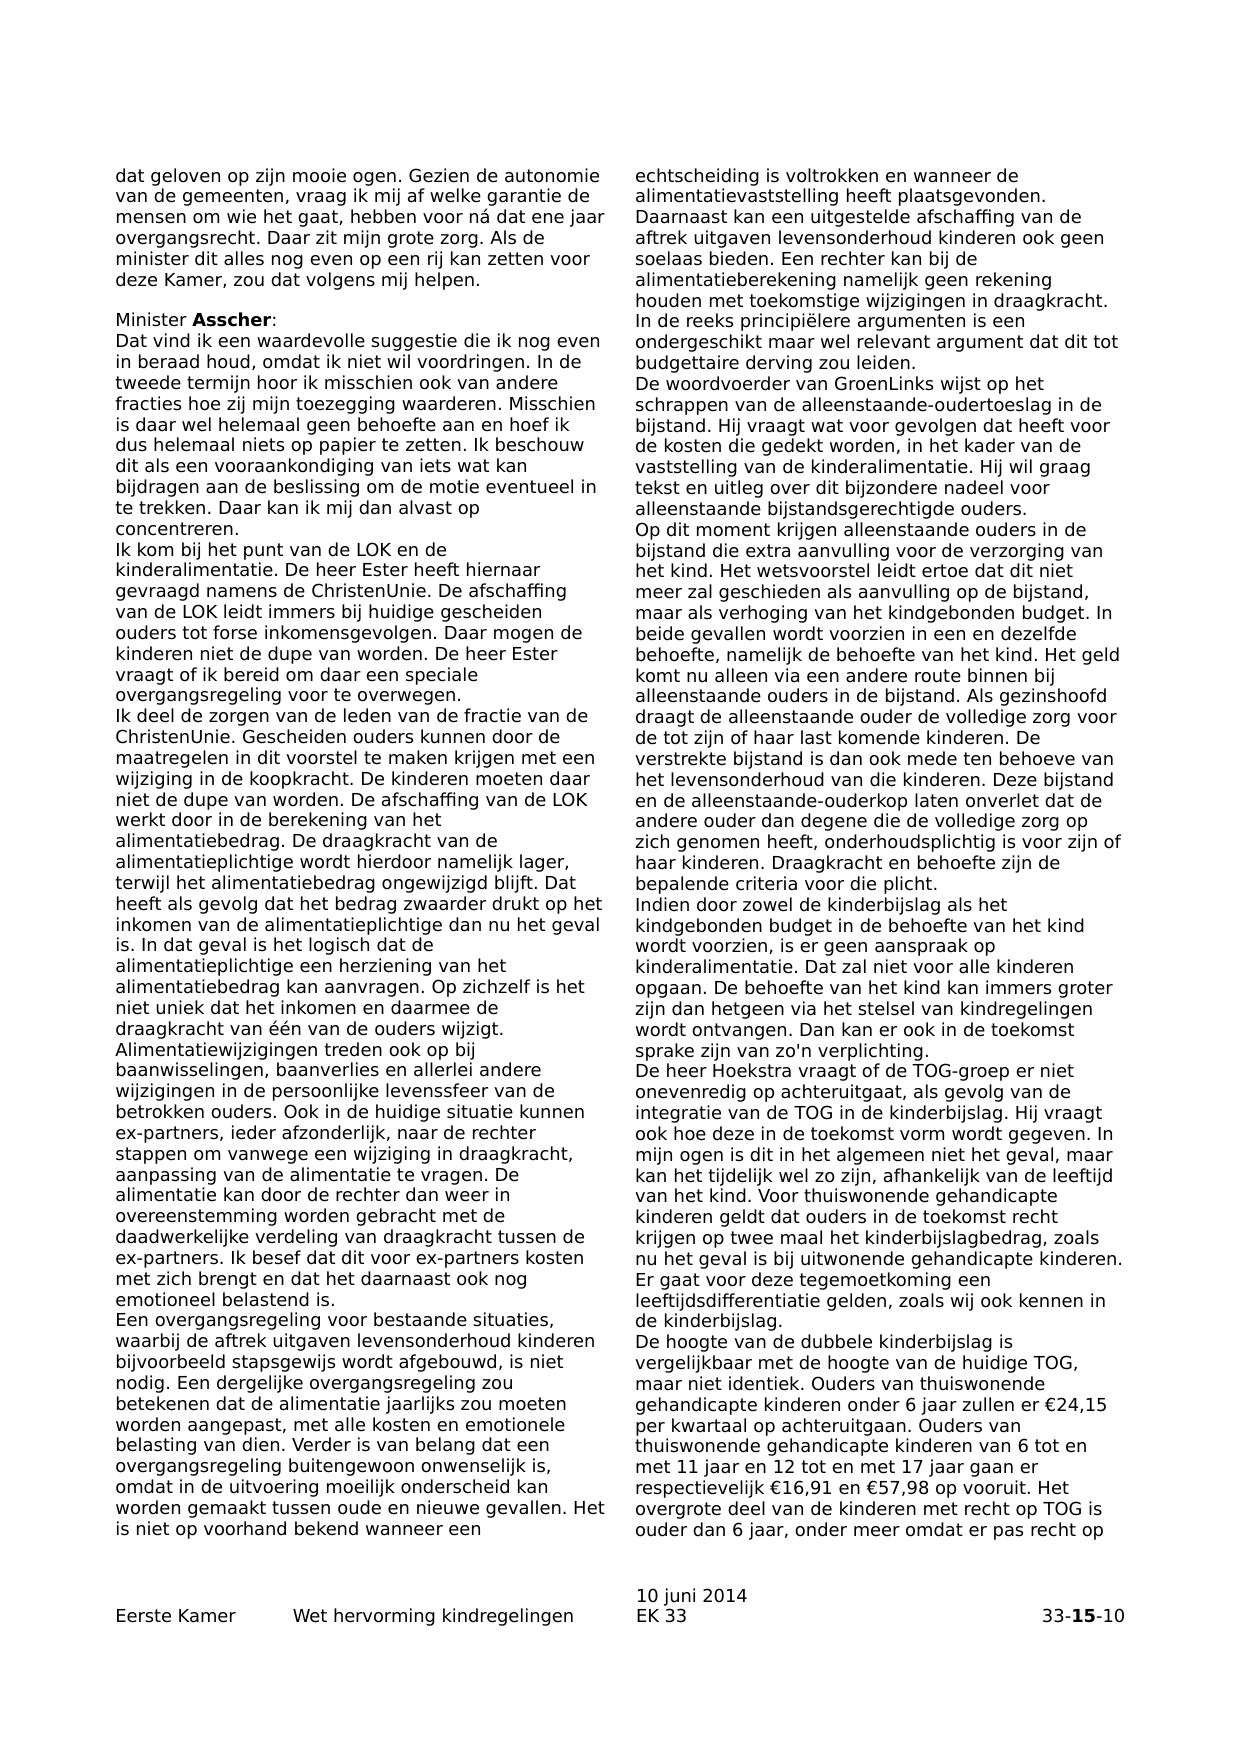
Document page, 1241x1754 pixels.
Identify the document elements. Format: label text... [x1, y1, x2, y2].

text Indien door zowel de kinderbijslag als het kindgebonden budget in de behoefte van het kind wordt voorzien, is er geen aanspraak op kinderalimentatie. Dat zal niet voor alle kinderen opgaan. De behoefte van het kind kan immers groter zijn dan hetgeen via het stelsel van kindregelingen wordt ontvangen. Dan kan er ook in de toekomst sprake zijn van zo'n verplichting. [635, 894, 1125, 1061]
text dat geloven op zijn mooie ogen. Gezien de autonomie van de gemeenten, vraag ik mij af welke garantie de mensen om wie het gaat, hebben voor ná dat ene jaar overgangsrecht. Daar zit mijn grote zorg. Als de minister dit alles nog even op een rij kan zetten voor deze Kamer, zou dat volgens mij helpen. [115, 165, 605, 290]
text Dat vind ik een waardevolle suggestie die ik nog even in beraad houd, omdat ik niet wil voordringen. In de tweede termijn hoor ik misschien ook van andere fracties hoe zij mijn toezegging waarderen. Misschien is daar wel helemaal geen behoefte aan en hoef ik dus helemaal niets op papier te zetten. Ik beschouw dit als een vooraankondiging van iets wat kan bijdragen aan de beslissing om de motie eventueel in te trekken. Daar kan ik mij dan alvast op concentreren. [115, 331, 605, 539]
text Ik deel de zorgen van de leden van de fractie van de ChristenUnie. Gescheiden ouders kunnen door de maatregelen in dit voorstel te maken krijgen met een wijziging in de koopkracht. De kinderen moeten daar niet de dupe van worden. De afschaffing van de LOK werkt door in de berekening van het alimentatiebedrag. De draagkracht van de alimentatieplichtige wordt hierdoor namelijk lager, terwijl het alimentatiebedrag ongewijzigd blijft. Dat heeft als gevolg dat het bedrag zwaarder drukt op het inkomen van de alimentatieplichtige dan nu het geval is. In dat geval is het logisch dat de alimentatieplichtige een herziening van het alimentatiebedrag kan aanvragen. Op zichzelf is het niet uniek dat het inkomen en daarmee de draagkracht van één van de ouders wijzigt. Alimentatiewijzigingen treden ook op bij baanwisselingen, baanverlies en allerlei andere wijzigingen in de persoonlijke levenssfeer van de betrokken ouders. Ook in de huidige situatie kunnen ex-partners, ieder afzonderlijk, naar de rechter stappen om vanwege een wijziging in draagkracht, aanpassing van de alimentatie te vragen. De alimentatie kan door de rechter dan weer in overeenstemming worden gebracht met de daadwerkelijke verdeling van draagkracht tussen de ex-partners. Ik besef dat dit voor ex-partners kosten met zich brengt en dat het daarnaast ook nog emotioneel belastend is. [115, 706, 605, 1310]
text Daarnaast kan een uitgestelde afschaffing van de aftrek uitgaven levensonderhoud kinderen ook geen soelaas bieden. Een rechter kan bij de alimentatieberekening namelijk geen rekening houden met toekomstige wijzigingen in draagkracht. In de reeks principiëlere argumenten is een ondergeschikt maar wel relevant argument dat dit tot budgettaire derving zou leiden. [635, 207, 1125, 374]
text De hoogte van de dubbele kinderbijslag is vergelijkbaar met de hoogte van de huidige TOG, maar niet identiek. Ouders van thuiswonende gehandicapte kinderen onder 6 jaar zullen er €24,15 per kwartaal op achteruitgaan. Ouders van thuiswonende gehandicapte kinderen van 6 tot en met 11 jaar en 12 tot en met 17 jaar gaan er respectievelijk €16,91 en €57,98 op vooruit. Het overgrote deel van de kinderen met recht op TOG is ouder dan 6 jaar, onder meer omdat er pas recht op [635, 1332, 1125, 1540]
text De heer Hoekstra vraagt of de TOG-groep er niet onevenredig op achteruitgaat, als gevolg van de integratie van de TOG in de kinderbijslag. Hij vraagt ook hoe deze in de toekomst vorm wordt gegeven. In mijn ogen is dit in het algemeen niet het geval, maar kan het tijdelijk wel zo zijn, afhankelijk van de leeftijd van het kind. Voor thuiswonende gehandicapte kinderen geldt dat ouders in de toekomst recht krijgen op twee maal het kinderbijslagbedrag, zoals nu het geval is bij uitwonende gehandicapte kinderen. Er gaat voor deze tegemoetkoming een leeftijdsdifferentiatie gelden, zoals wij ook kennen in de kinderbijslag. [635, 1061, 1125, 1332]
text Minister Asscher: [115, 310, 605, 331]
text Een overgangsregeling voor bestaande situaties, waarbij de aftrek uitgaven levensonderhoud kinderen bijvoorbeeld stapsgewijs wordt afgebouwd, is niet nodig. Een dergelijke overgangsregeling zou betekenen dat de alimentatie jaarlijks zou moeten worden aangepast, met alle kosten en emotionele belasting van dien. Verder is van belang dat een overgangsregeling buitengewoon onwenselijk is, omdat in de uitvoering moeilijk onderscheid kan worden gemaakt tussen oude en nieuwe gevallen. Het is niet op voorhand bekend wanneer een [115, 1310, 605, 1539]
text De woordvoerder van GroenLinks wijst op het schrappen van de alleenstaande-oudertoeslag in de bijstand. Hij vraagt wat voor gevolgen dat heeft voor de kosten die gedekt worden, in het kader van de vaststelling van de kinderalimentatie. Hij wil graag tekst en uitleg over dit bijzondere nadeel voor alleenstaande bijstandsgerechtigde ouders. [635, 374, 1125, 519]
text echtscheiding is voltrokken en wanneer de alimentatievaststelling heeft plaatsgevonden. [635, 165, 1125, 207]
text Op dit moment krijgen alleenstaande ouders in de bijstand die extra aanvulling voor de verzorging van het kind. Het wetsvoorstel leidt ertoe dat dit niet meer zal geschieden als aanvulling op de bijstand, maar als verhoging van het kindgebonden budget. In beide gevallen wordt voorzien in een en dezelfde behoefte, namelijk de behoefte van het kind. Het geld komt nu alleen via een andere route binnen bij alleenstaande ouders in de bijstand. Als gezinshoofd draagt de alleenstaande ouder de volledige zorg voor de tot zijn of haar last komende kinderen. De verstrekte bijstand is dan ook mede ten behoeve van het levensonderhoud van die kinderen. Deze bijstand en de alleenstaande-ouderkop laten onverlet dat de andere ouder dan degene die de volledige zorg op zich genomen heeft, onderhoudsplichtig is voor zijn of haar kinderen. Draagkracht en behoefte zijn de bepalende criteria voor die plicht. [635, 519, 1125, 894]
text Ik kom bij het punt van de LOK en de kinderalimentatie. De heer Ester heeft hiernaar gevraagd namens de ChristenUnie. De afschaffing van de LOK leidt immers bij huidige gescheiden ouders tot forse inkomensgevolgen. Daar mogen de kinderen niet de dupe van worden. De heer Ester vraagt of ik bereid om daar een speciale overgangsregeling voor te overwegen. [115, 539, 605, 706]
